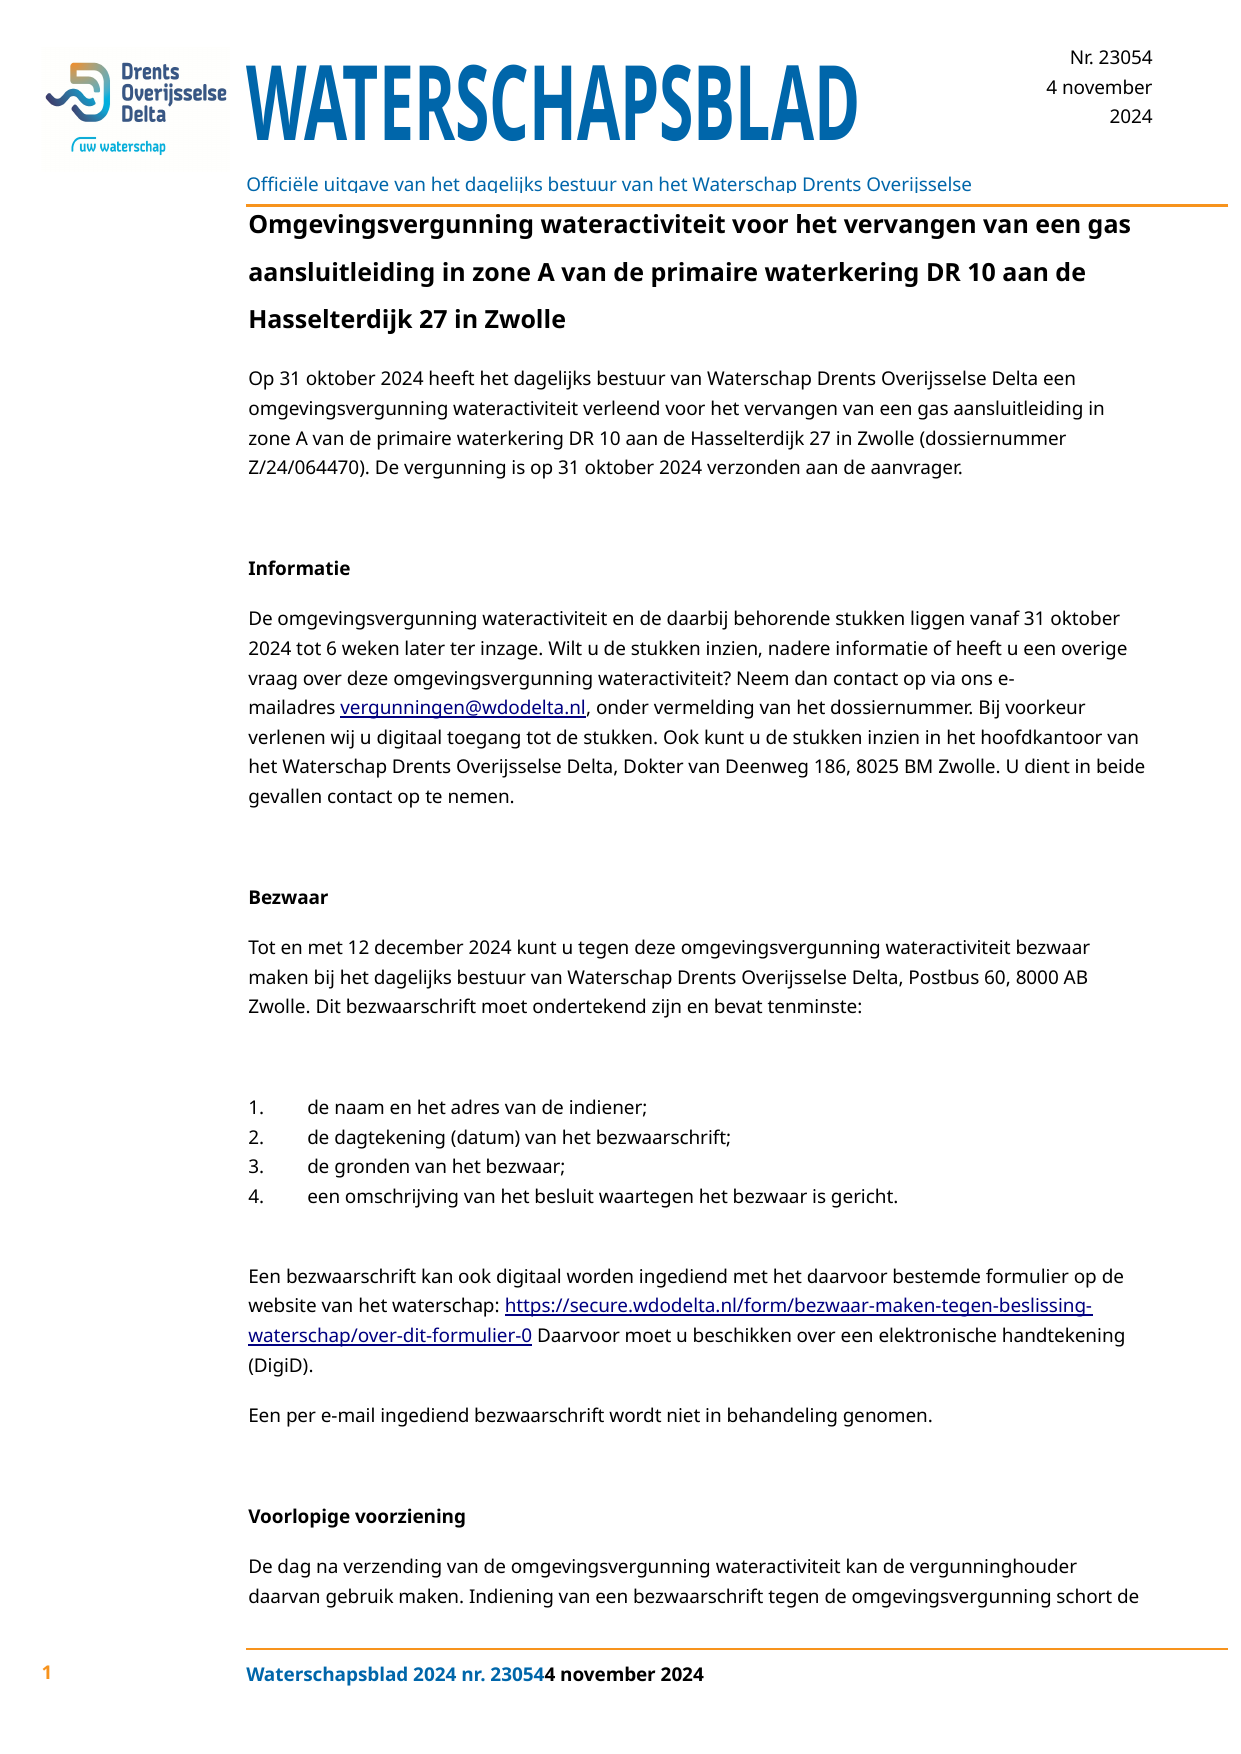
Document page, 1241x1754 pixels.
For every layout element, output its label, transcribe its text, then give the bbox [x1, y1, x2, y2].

text Een per e-mail ingediend bezwaarschrift wordt niet in behandeling genomen. [248, 1402, 1152, 1428]
text Tot en met 12 december 2024 kunt u tegen deze omgevingsvergunning wateractiviteit bezwaar maken bij het dagelijks bestuur van Waterschap Drents Overijsselse Delta, Postbus 60, 8000 AB Zwolle. Dit bezwaarschrift moet ondertekend zijn en bevat tenminste: [248, 934, 1152, 1019]
text De dag na verzending van de omgevingsvergunning wateractiviteit kan de vergunninghouder daarvan gebruik maken. Indiening van een bezwaarschrift tegen de omgevingsvergunning schort de [248, 1553, 1152, 1609]
text Een bezwaarschrift kan ook digitaal worden ingediend met het daarvoor bestemde formulier op de website van het waterschap: https://secure.wdodelta.nl/form/bezwaar-maken-tegen-beslissing-waterschap/over-dit-formulier-0 Daarvoor moet u beschikken over een elektronische handtekening (DigiD). [248, 1263, 1152, 1377]
list de gronden van het bezwaar; [248, 1153, 1152, 1179]
text Informatie [248, 555, 1152, 581]
picture [41, 47, 231, 172]
text Omgevingsvergunning wateractiviteit voor het vervangen van een gas aansluitleiding in zone A van de primaire waterkering DR 10 aan de Hasselterdijk 27 in Zwolle [248, 207, 1152, 336]
text Bezwaar [248, 884, 1152, 909]
list een omschrijving van het besluit waartegen het bezwaar is gericht. [248, 1183, 1152, 1209]
text De omgevingsvergunning wateractiviteit en de daarbij behorende stukken liggen vanaf 31 oktober 2024 tot 6 weken later ter inzage. Wilt u de stukken inzien, nadere informatie of heeft u een overige vraag over deze omgevingsvergunning wateractiviteit? Neem dan contact op via ons e-mailadres vergunningen@wdodelta.nl, onder vermelding van het dossiernummer. Bij voorkeur verlenen wij u digitaal toegang tot de stukken. Ook kunt u de stukken inzien in het hoofdkantoor van het Waterschap Drents Overijsselse Delta, Dokter van Deenweg 186, 8025 BM Zwolle. U dient in beide gevallen contact op te nemen. [248, 606, 1152, 809]
list de naam en het adres van de indiener; [248, 1094, 1152, 1120]
text Op 31 oktober 2024 heeft het dagelijks bestuur van Waterschap Drents Overijsselse Delta een omgevingsvergunning wateractiviteit verleend voor het vervangen van een gas aansluitleiding in zone A van de primaire waterkering DR 10 aan de Hasselterdijk 27 in Zwolle (dossiernummer Z/24/064470). De vergunning is op 31 oktober 2024 verzonden aan de aanvrager. [248, 366, 1152, 480]
list de dagtekening (datum) van het bezwaarschrift; [248, 1124, 1152, 1149]
text Voorlopige voorziening [248, 1503, 1152, 1529]
